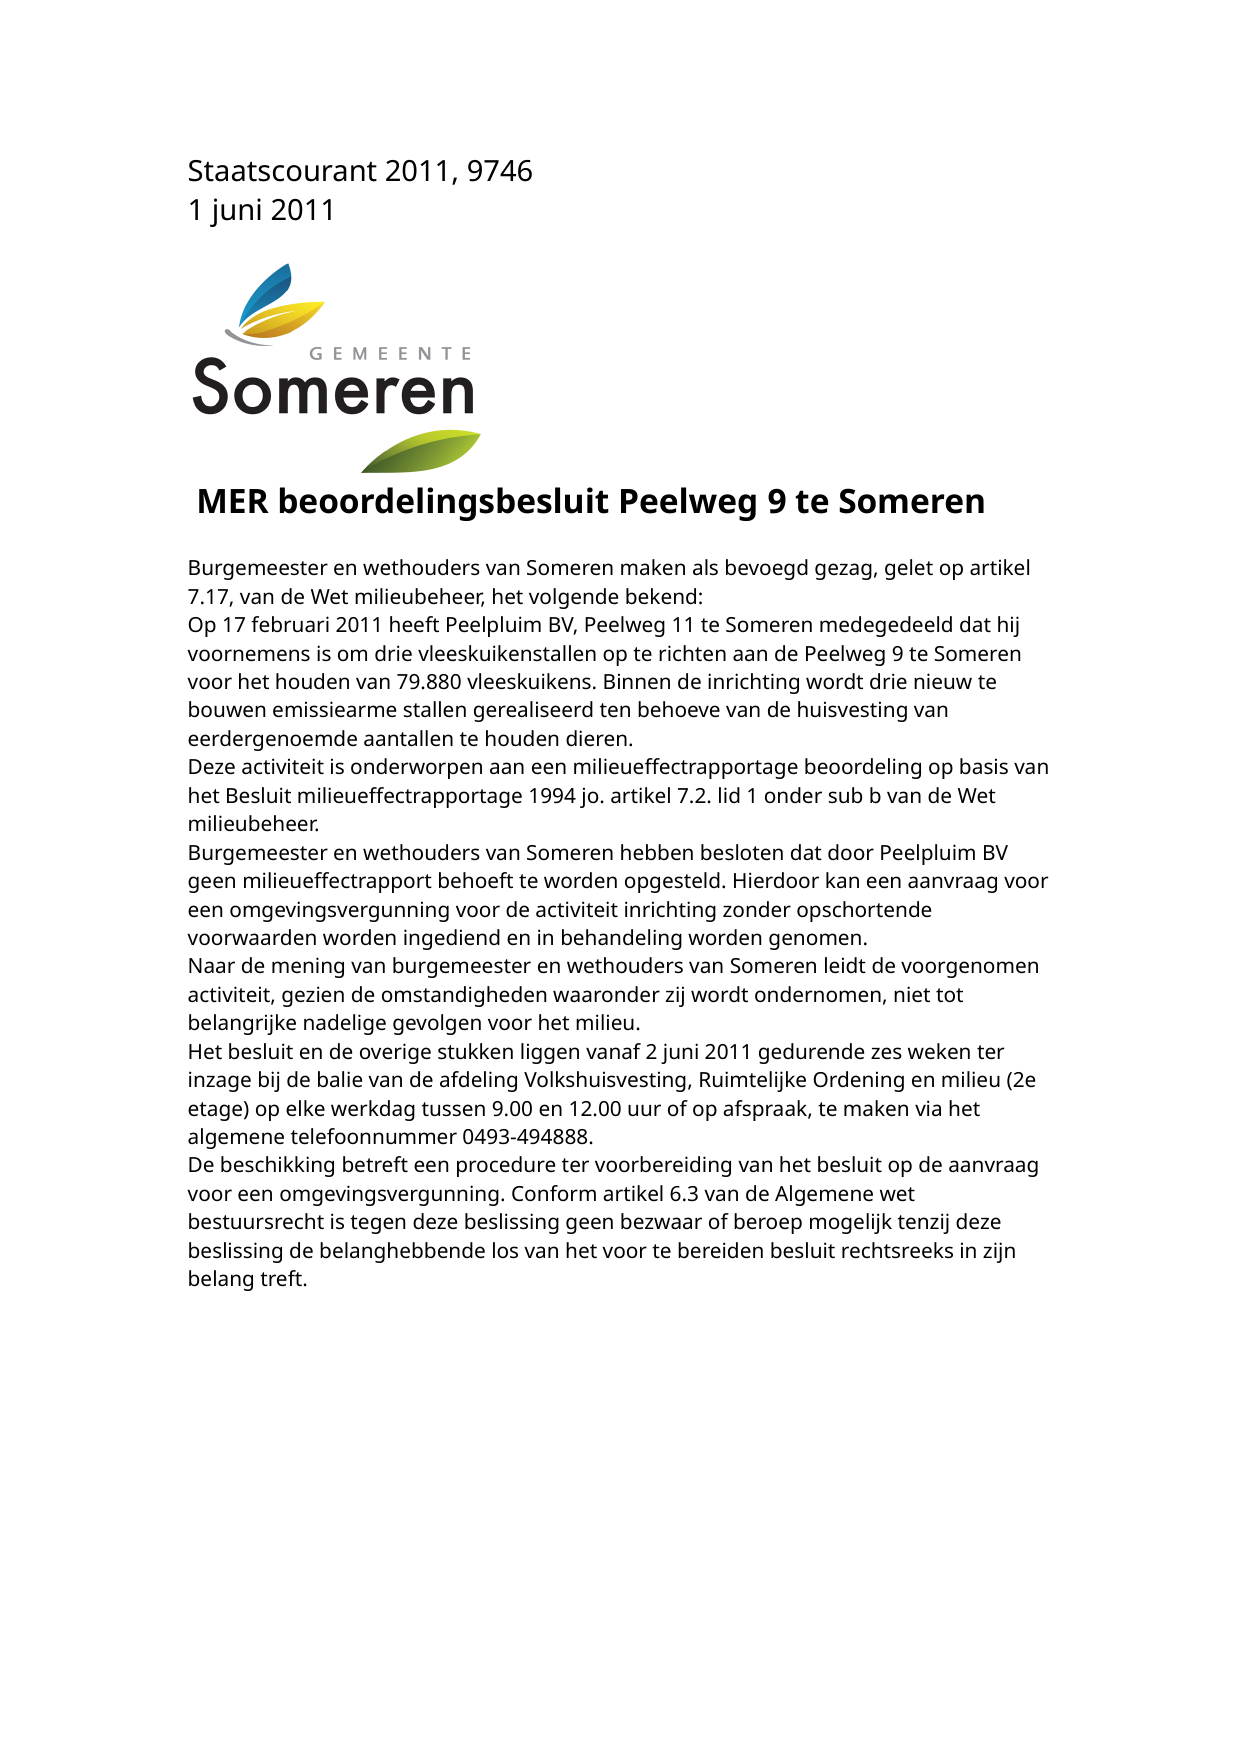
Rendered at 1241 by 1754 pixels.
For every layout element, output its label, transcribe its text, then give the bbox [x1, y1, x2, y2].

text Op 17 februari 2011 heeft Peelpluim BV, Peelweg 11 te Someren medegedeeld dat hij voornemens is om drie vleeskuikenstallen op te richten aan de Peelweg 9 te Someren voor het houden van 79.880 vleeskuikens. Binnen de inrichting wordt drie nieuw te bouwen emissiearme stallen gerealiseerd ten behoeve van de huisvesting van eerdergenoemde aantallen te houden dieren. [187, 610, 1053, 752]
subtitle MER beoordelingsbesluit Peelweg 9 te Someren [187, 271, 1053, 523]
text Burgemeester en wethouders van Someren maken als bevoegd gezag, gelet op artikel 7.17, van de Wet milieubeheer, het volgende bekend: [187, 553, 1053, 610]
text Staatscourant 2011, 9746 [187, 150, 1053, 190]
text Het besluit en de overige stukken liggen vanaf 2 juni 2011 gedurende zes weken ter inzage bij de balie van de afdeling Volkshuisvesting, Ruimtelijke Ordening en milieu (2e etage) op elke werkdag tussen 9.00 en 12.00 uur of op afspraak, te maken via het algemene telefoonnummer 0493-494888. [187, 1037, 1053, 1151]
text 1 juni 2011 [187, 190, 1053, 229]
picture [187, 258, 484, 478]
text De beschikking betreft een procedure ter voorbereiding van het besluit op de aanvraag voor een omgevingsvergunning. Conform artikel 6.3 van de Algemene wet bestuursrecht is tegen deze beslissing geen bezwaar of beroep mogelijk tenzij deze beslissing de belanghebbende los van het voor te bereiden besluit rechtsreeks in zijn belang treft. [187, 1151, 1053, 1293]
text Burgemeester en wethouders van Someren hebben besloten dat door Peelpluim BV geen milieueffectrapport behoeft te worden opgesteld. Hierdoor kan een aanvraag voor een omgevingsvergunning voor de activiteit inrichting zonder opschortende voorwaarden worden ingediend en in behandeling worden genomen. [187, 838, 1053, 952]
text Naar de mening van burgemeester en wethouders van Someren leidt de voorgenomen activiteit, gezien de omstandigheden waaronder zij wordt ondernomen, niet tot belangrijke nadelige gevolgen voor het milieu. [187, 952, 1053, 1037]
text Deze activiteit is onderworpen aan een milieueffectrapportage beoordeling op basis van het Besluit milieueffectrapportage 1994 jo. artikel 7.2. lid 1 onder sub b van de Wet milieubeheer. [187, 752, 1053, 838]
